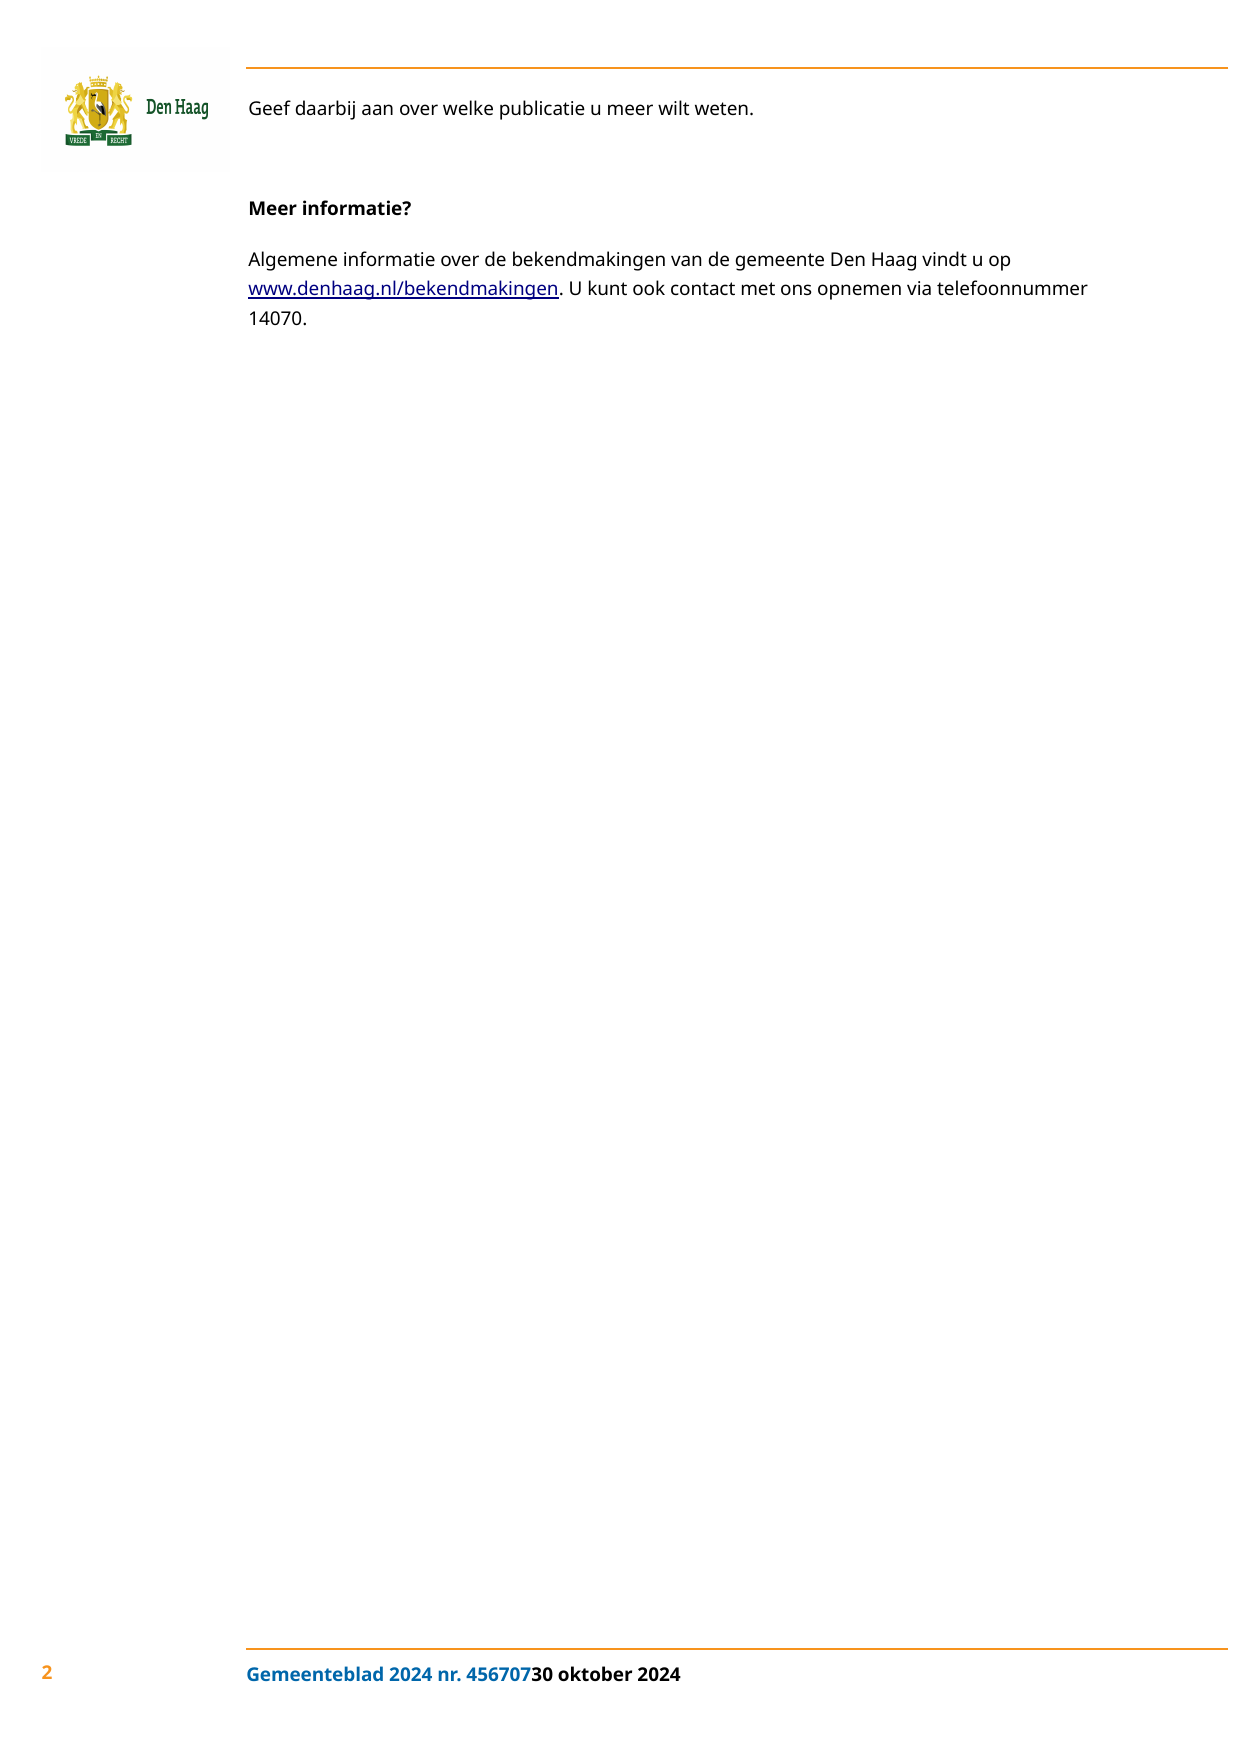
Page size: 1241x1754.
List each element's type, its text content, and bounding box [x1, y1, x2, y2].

text Geef daarbij aan over welke publicatie u meer wilt weten. [248, 95, 1152, 121]
text Algemene informatie over de bekendmakingen van de gemeente Den Haag vindt u op www.denhaag.nl/bekendmakingen. U kunt ook contact met ons opnemen via telefoonnummer 14070. [248, 246, 1152, 331]
picture [41, 47, 231, 172]
text Meer informatie? [248, 196, 1152, 221]
